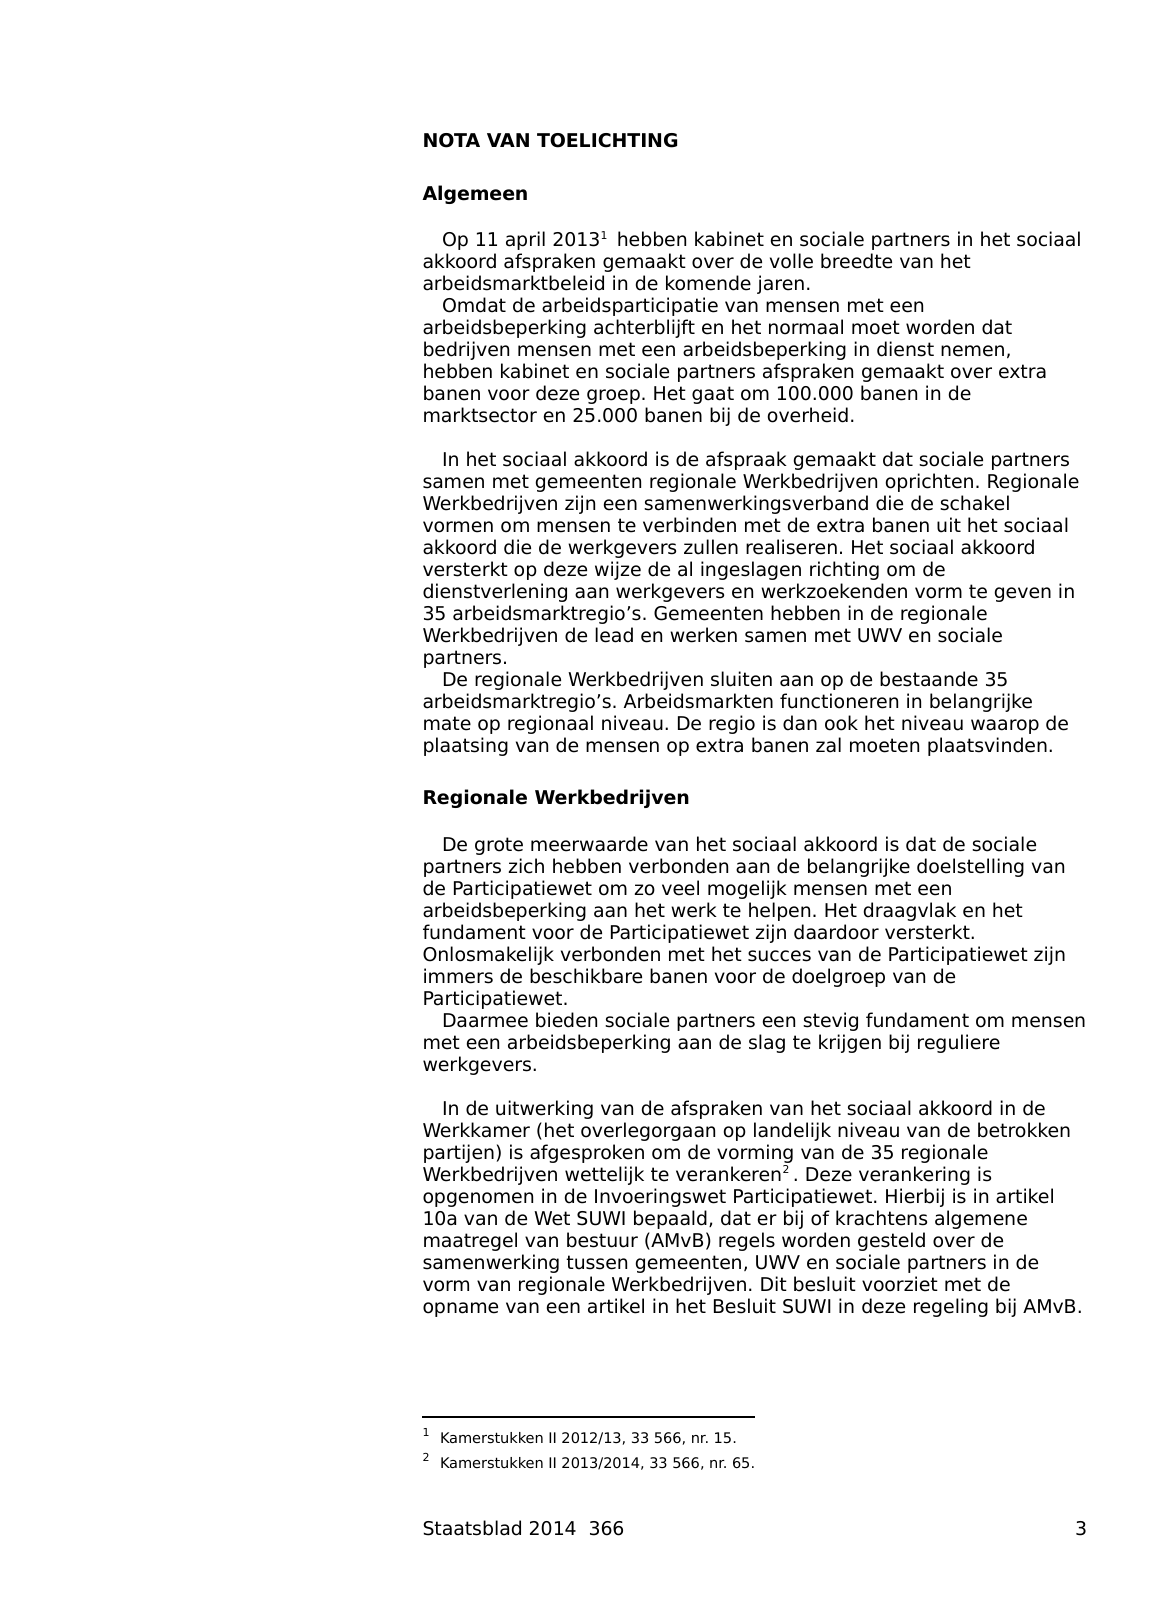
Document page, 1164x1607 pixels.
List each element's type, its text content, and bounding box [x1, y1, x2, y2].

text Op 11 april 2013 hebben kabinet en sociale partners in het sociaal akkoord afspraken gemaakt over de volle breedte van het arbeidsmarktbeleid in de komende jaren. [422, 229, 1087, 295]
subtitle NOTA VAN TOELICHTING [422, 130, 1087, 152]
subtitle Algemeen [422, 182, 1087, 204]
text De grote meerwaarde van het sociaal akkoord is dat de sociale partners zich hebben verbonden aan de belangrijke doelstelling van de Participatiewet om zo veel mogelijk mensen met een arbeidsbeperking aan het werk te helpen. Het draagvlak en het fundament voor de Participatiewet zijn daardoor versterkt. Onlosmakelijk verbonden met het succes van de Participatiewet zijn immers de beschikbare banen voor de doelgroep van de Participatiewet. [422, 834, 1087, 1010]
text Daarmee bieden sociale partners een stevig fundament om mensen met een arbeidsbeperking aan de slag te krijgen bij reguliere werkgevers. [422, 1010, 1087, 1076]
text Omdat de arbeidsparticipatie van mensen met een arbeidsbeperking achterblijft en het normaal moet worden dat bedrijven mensen met een arbeidsbeperking in dienst nemen, hebben kabinet en sociale partners afspraken gemaakt over extra banen voor deze groep. Het gaat om 100.000 banen in de marktsector en 25.000 banen bij de overheid. [422, 295, 1087, 427]
text Kamerstukken II 2013/2014, 33 566, nr. 65. [422, 1451, 1087, 1473]
text In de uitwerking van de afspraken van het sociaal akkoord in de Werkkamer (het overlegorgaan op landelijk niveau van de betrokken partijen) is afgesproken om de vorming van de 35 regionale Werkbedrijven wettelijk te verankeren. Deze verankering is opgenomen in de Invoeringswet Participatiewet. Hierbij is in artikel 10a van de Wet SUWI bepaald, dat er bij of krachtens algemene maatregel van bestuur (AMvB) regels worden gesteld over de samenwerking tussen gemeenten, UWV en sociale partners in de vorm van regionale Werkbedrijven. Dit besluit voorziet met de opname van een artikel in het Besluit SUWI in deze regeling bij AMvB. [422, 1098, 1087, 1318]
text De regionale Werkbedrijven sluiten aan op de bestaande 35 arbeidsmarktregio’s. Arbeidsmarkten functioneren in belangrijke mate op regionaal niveau. De regio is dan ook het niveau waarop de plaatsing van de mensen op extra banen zal moeten plaatsvinden. [422, 669, 1087, 757]
text Kamerstukken II 2012/13, 33 566, nr. 15. [422, 1426, 1087, 1448]
subtitle Regionale Werkbedrijven [422, 787, 1087, 809]
text In het sociaal akkoord is de afspraak gemaakt dat sociale partners samen met gemeenten regionale Werkbedrijven oprichten. Regionale Werkbedrijven zijn een samenwerkingsverband die de schakel vormen om mensen te verbinden met de extra banen uit het sociaal akkoord die de werkgevers zullen realiseren. Het sociaal akkoord versterkt op deze wijze de al ingeslagen richting om de dienstverlening aan werkgevers en werkzoekenden vorm te geven in 35 arbeidsmarktregio’s. Gemeenten hebben in de regionale Werkbedrijven de lead en werken samen met UWV en sociale partners. [422, 449, 1087, 669]
